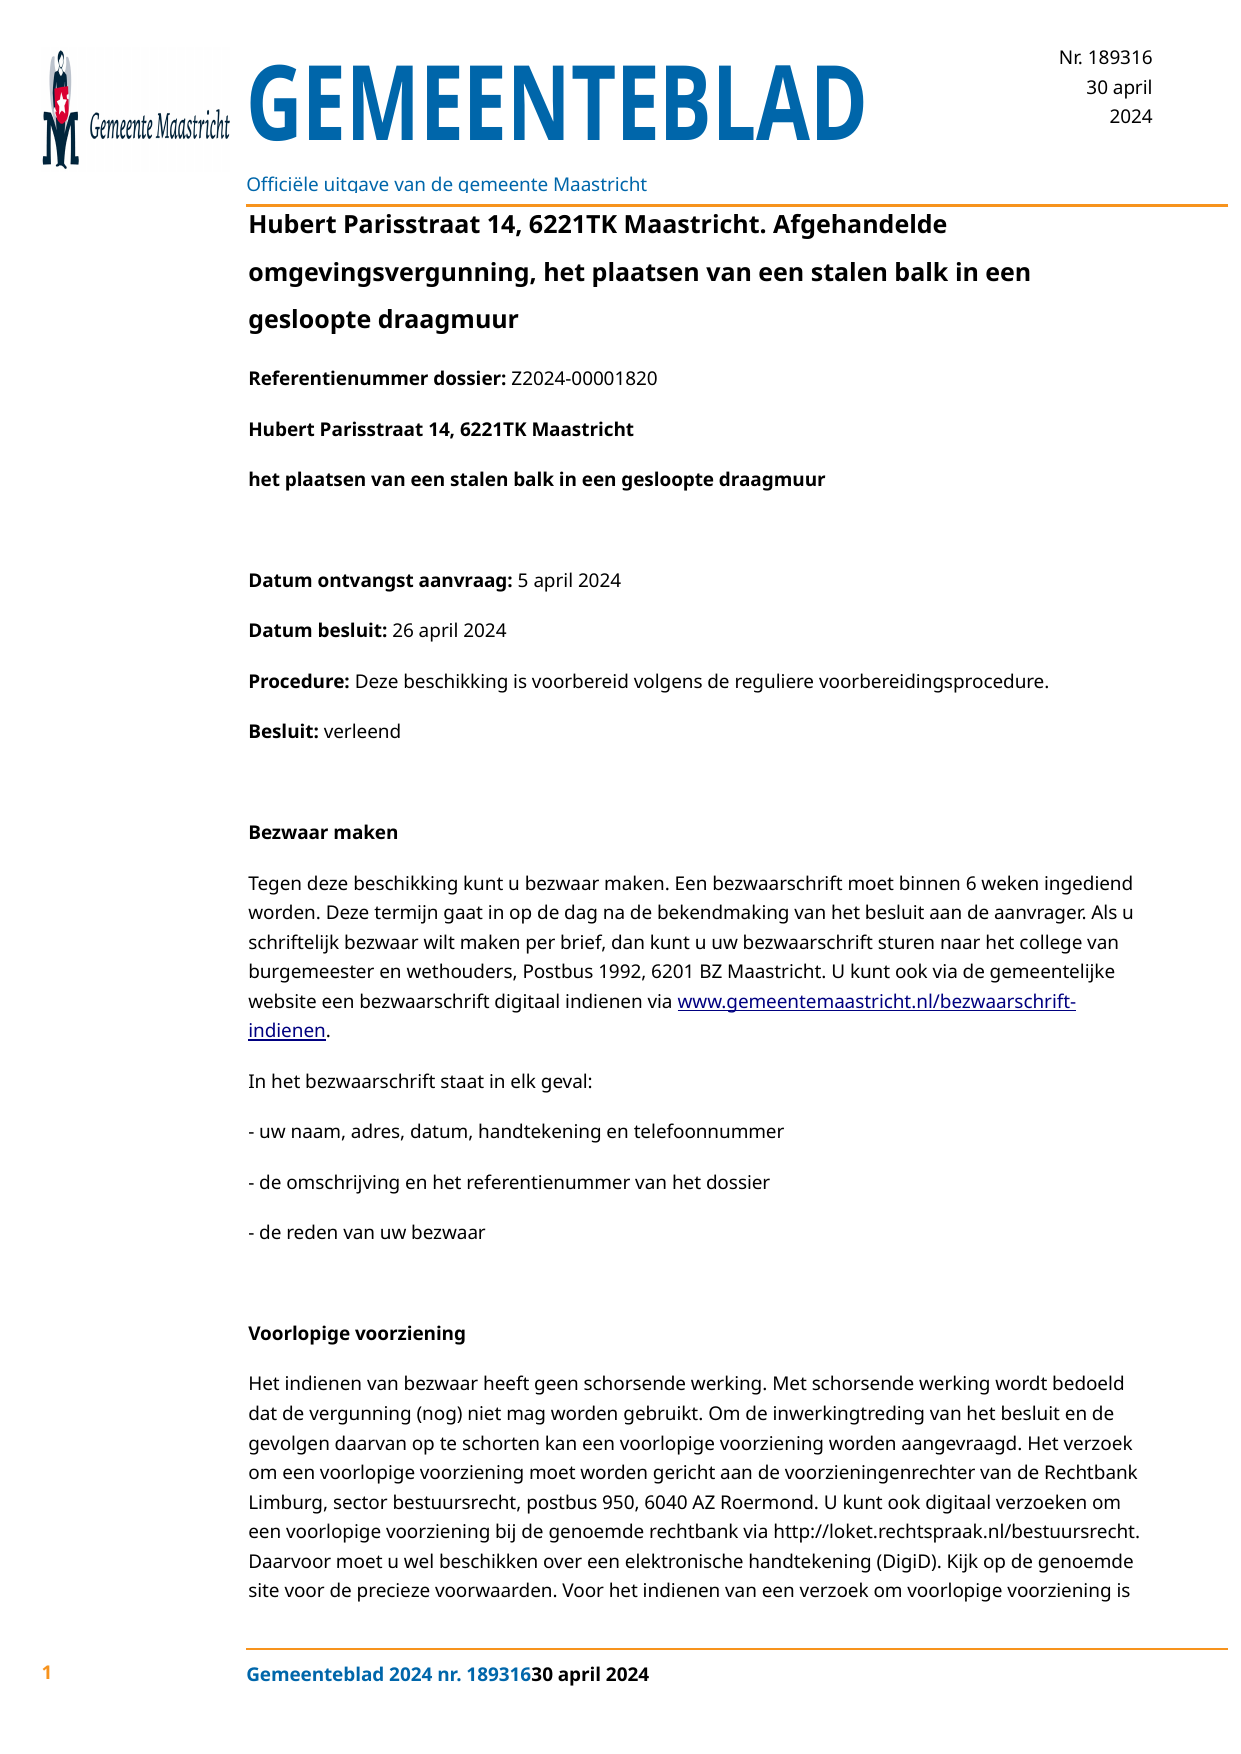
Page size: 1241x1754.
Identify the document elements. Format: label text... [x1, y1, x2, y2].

text Besluit: verleend [248, 718, 1152, 744]
text Hubert Parisstraat 14, 6221TK Maastricht. Afgehandelde omgevingsvergunning, het plaatsen van een stalen balk in een gesloopte draagmuur [248, 207, 1152, 336]
text - de reden van uw bezwaar [248, 1219, 1152, 1245]
text Het indienen van bezwaar heeft geen schorsende werking. Met schorsende werking wordt bedoeld dat de vergunning (nog) niet mag worden gebruikt. Om de inwerkingtreding van het besluit en de gevolgen daarvan op te schorten kan een voorlopige voorziening worden aangevraagd. Het verzoek om een voorlopige voorziening moet worden gericht aan de voorzieningenrechter van de Rechtbank Limburg, sector bestuursrecht, postbus 950, 6040 AZ Roermond. U kunt ook digitaal verzoeken om een voorlopige voorziening bij de genoemde rechtbank via http://loket.rechtspraak.nl/bestuursrecht. Daarvoor moet u wel beschikken over een elektronische handtekening (DigiD). Kijk op de genoemde site voor de precieze voorwaarden. Voor het indienen van een verzoek om voorlopige voorziening is [248, 1371, 1152, 1603]
text Procedure: Deze beschikking is voorbereid volgens de reguliere voorbereidingsprocedure. [248, 668, 1152, 694]
text - de omschrijving en het referentienummer van het dossier [248, 1169, 1152, 1194]
text In het bezwaarschrift staat in elk geval: [248, 1068, 1152, 1094]
text Voorlopige voorziening [248, 1320, 1152, 1346]
text Datum besluit: 26 april 2024 [248, 618, 1152, 643]
text Hubert Parisstraat 14, 6221TK Maastricht [248, 416, 1152, 442]
text - uw naam, adres, datum, handtekening en telefoonnummer [248, 1118, 1152, 1144]
picture [41, 47, 231, 172]
text Tegen deze beschikking kunt u bezwaar maken. Een bezwaarschrift moet binnen 6 weken ingediend worden. Deze termijn gaat in op de dag na de bekendmaking van het besluit aan de aanvrager. Als u schriftelijk bezwaar wilt maken per brief, dan kunt u uw bezwaarschrift sturen naar het college van burgemeester en wethouders, Postbus 1992, 6201 BZ Maastricht. U kunt ook via de gemeentelijke website een bezwaarschrift digitaal indienen via www.gemeentemaastricht.nl/bezwaarschrift-indienen. [248, 870, 1152, 1043]
text Referentienummer dossier: Z2024-00001820 [248, 366, 1152, 391]
text Bezwaar maken [248, 819, 1152, 845]
text Datum ontvangst aanvraag: 5 april 2024 [248, 567, 1152, 593]
text het plaatsen van een stalen balk in een gesloopte draagmuur [248, 466, 1152, 492]
